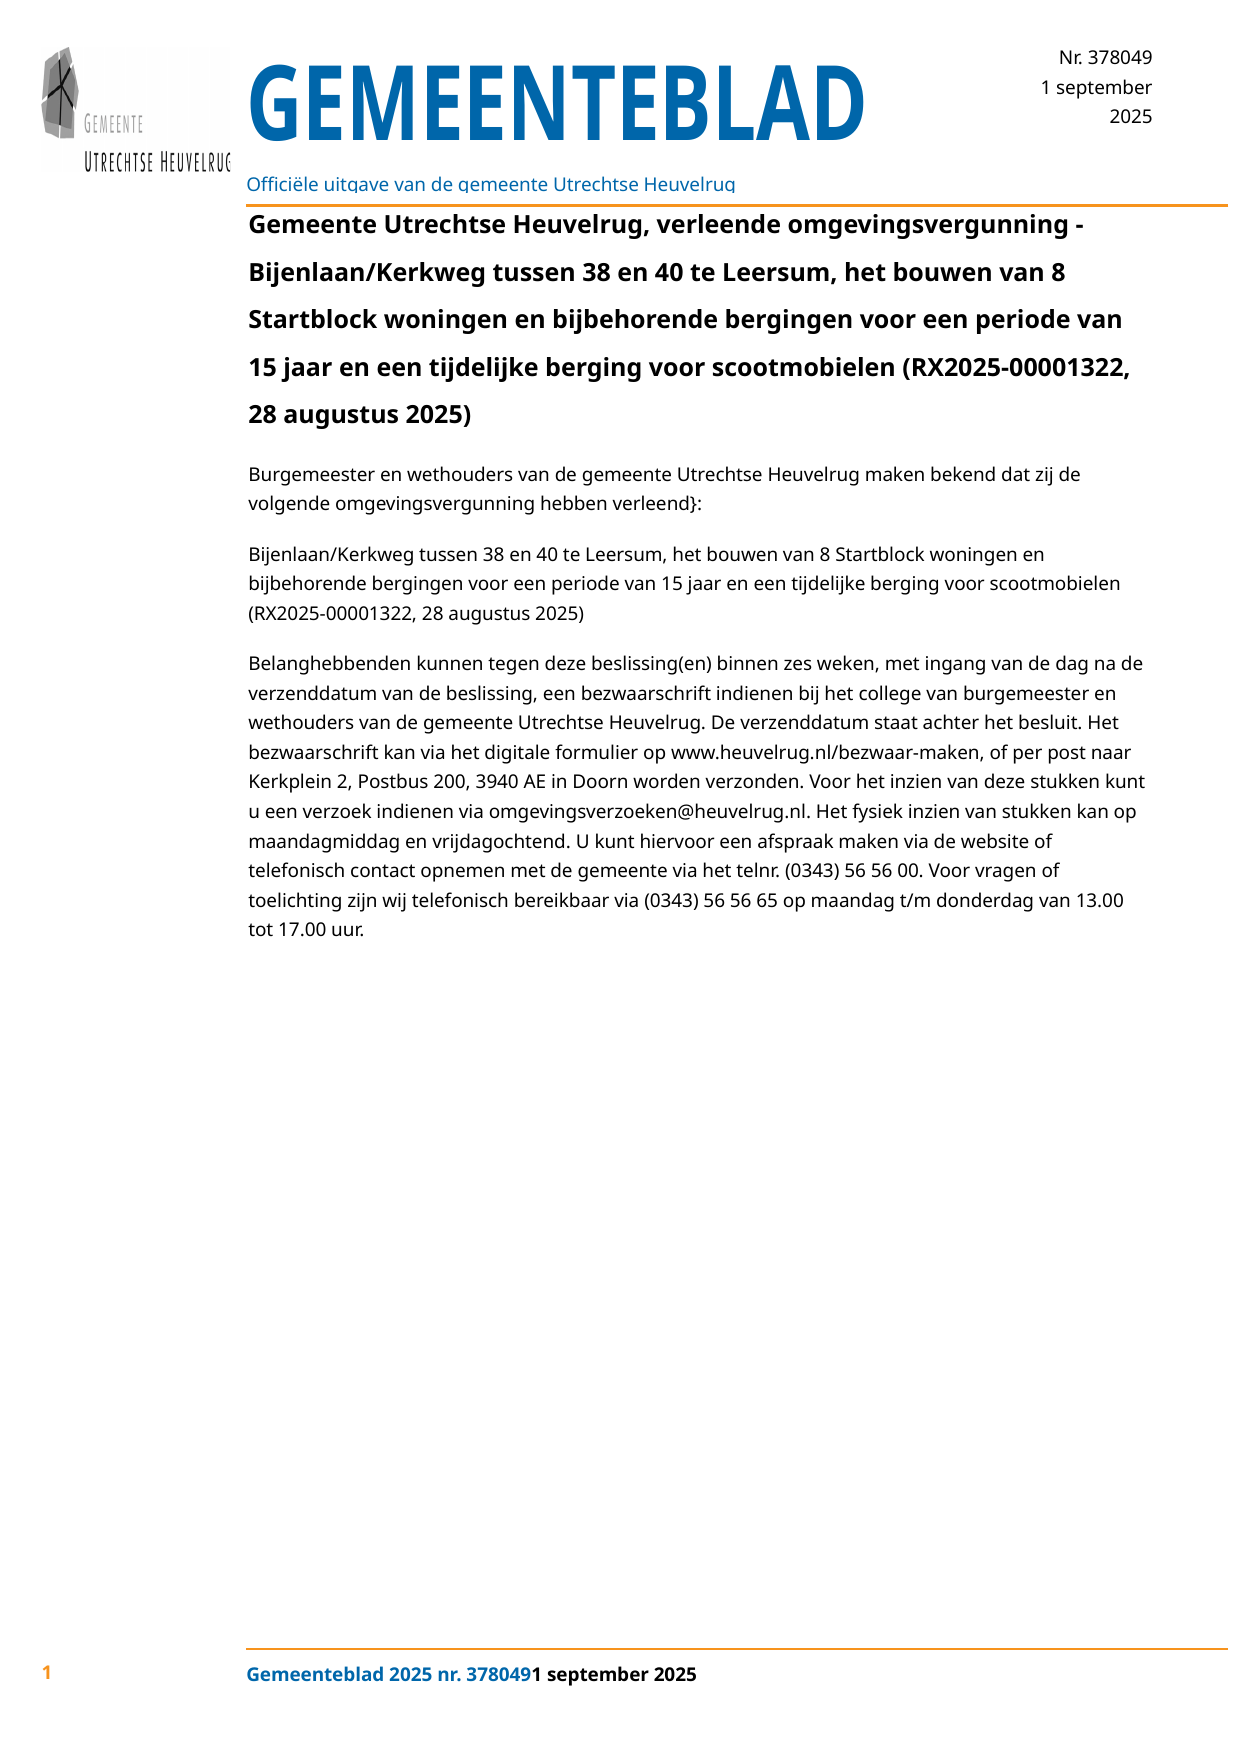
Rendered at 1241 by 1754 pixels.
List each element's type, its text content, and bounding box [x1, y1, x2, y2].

text Burgemeester en wethouders van de gemeente Utrechtse Heuvelrug maken bekend dat zij de volgende omgevingsvergunning hebben verleend}: [248, 461, 1152, 516]
text Gemeente Utrechtse Heuvelrug, verleende omgevingsvergunning - Bijenlaan/Kerkweg tussen 38 en 40 te Leersum, het bouwen van 8 Startblock woningen en bijbehorende bergingen voor een periode van 15 jaar en een tijdelijke berging voor scootmobielen (RX2025-00001322, 28 augustus 2025) [248, 207, 1152, 431]
text Bijenlaan/Kerkweg tussen 38 en 40 te Leersum, het bouwen van 8 Startblock woningen en bijbehorende bergingen voor een periode van 15 jaar en een tijdelijke berging voor scootmobielen (RX2025-00001322, 28 augustus 2025) [248, 541, 1152, 626]
text Belanghebbenden kunnen tegen deze beslissing(en) binnen zes weken, met ingang van de dag na de verzenddatum van de beslissing, een bezwaarschrift indienen bij het college van burgemeester en wethouders van de gemeente Utrechtse Heuvelrug. De verzenddatum staat achter het besluit. Het bezwaarschrift kan via het digitale formulier op www.heuvelrug.nl/bezwaar-maken, of per post naar Kerkplein 2, Postbus 200, 3940 AE in Doorn worden verzonden. Voor het inzien van deze stukken kunt u een verzoek indienen via omgevingsverzoeken@heuvelrug.nl. Het fysiek inzien van stukken kan op maandagmiddag en vrijdagochtend. U kunt hiervoor een afspraak maken via de website of telefonisch contact opnemen met de gemeente via het telnr. (0343) 56 56 00. Voor vragen of toelichting zijn wij telefonisch bereikbaar via (0343) 56 56 65 op maandag t/m donderdag van 13.00 tot 17.00 uur. [248, 650, 1152, 942]
picture [41, 47, 231, 172]
